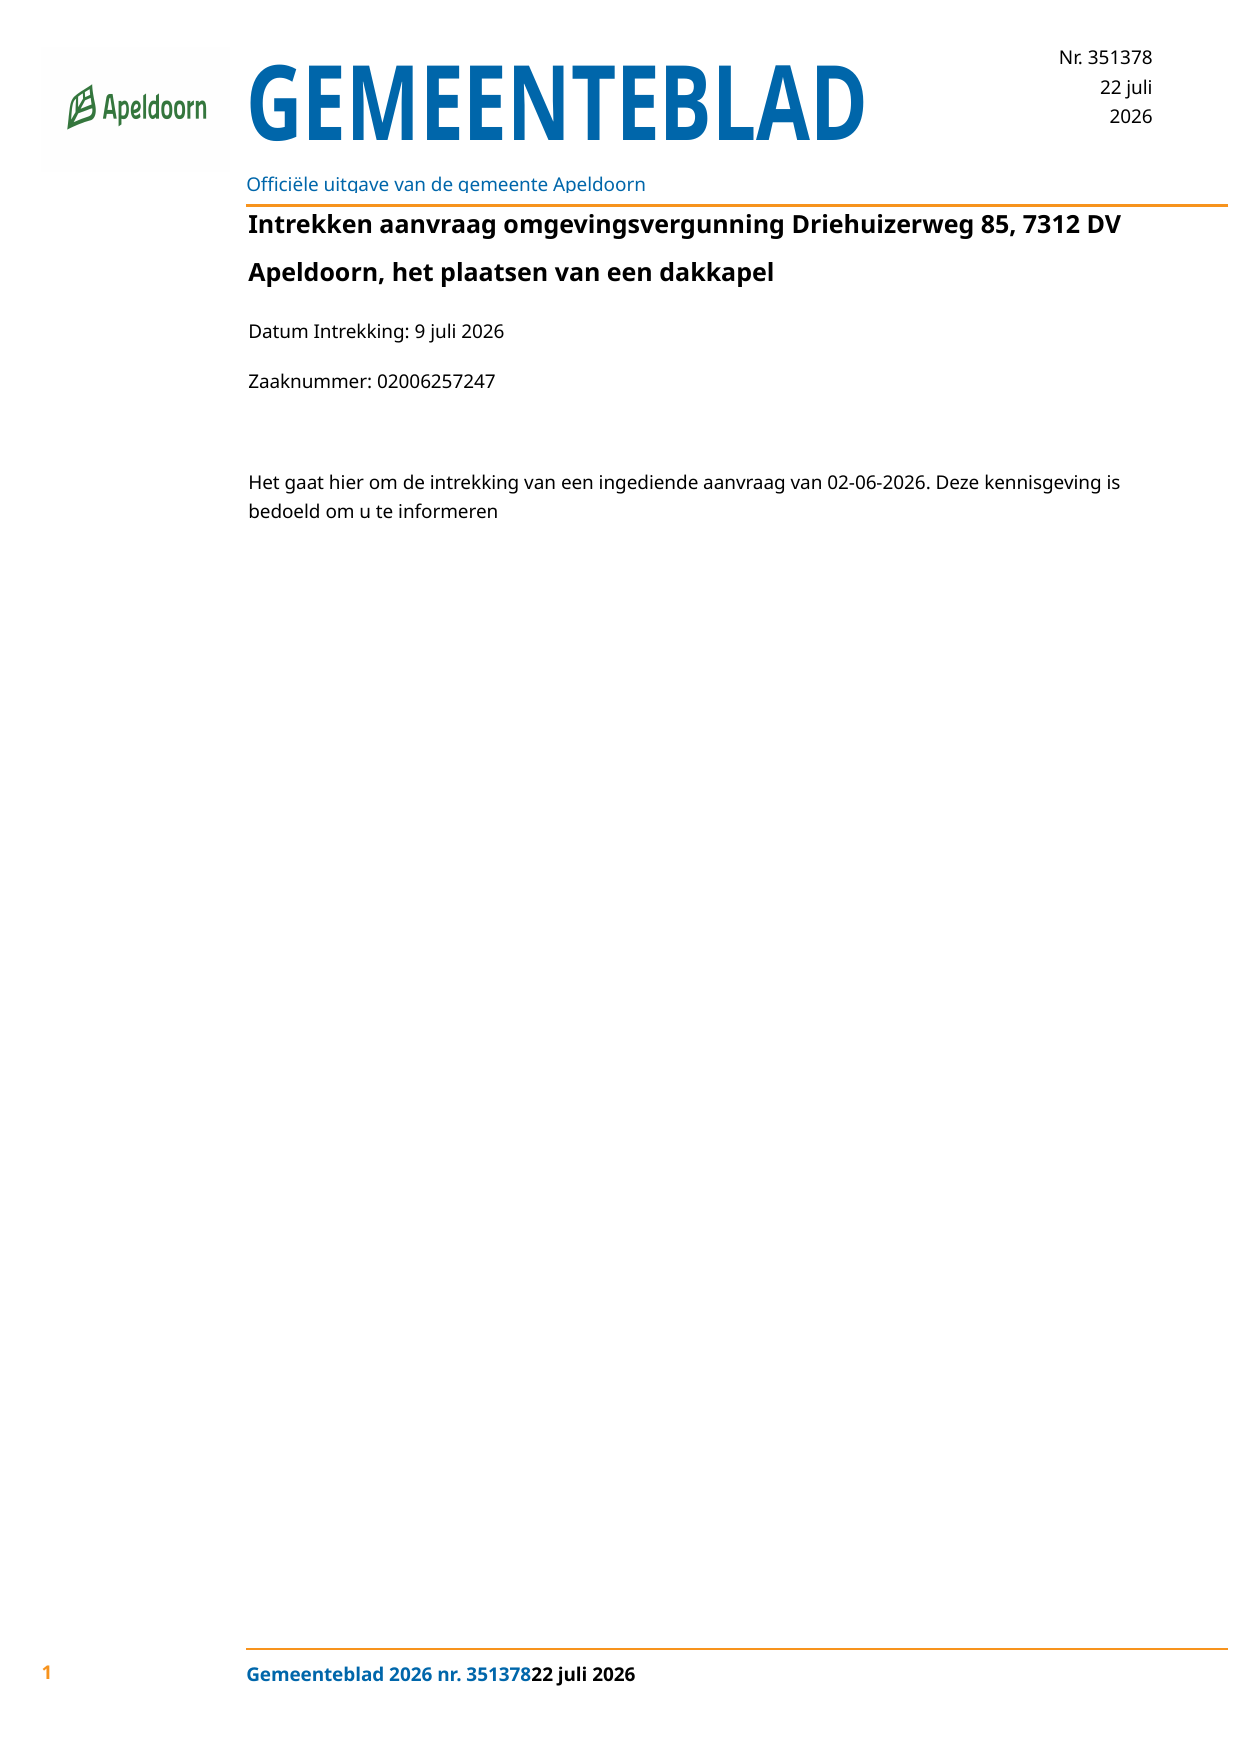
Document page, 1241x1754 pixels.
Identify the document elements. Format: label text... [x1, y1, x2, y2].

text Intrekken aanvraag omgevingsvergunning Driehuizerweg 85, 7312 DV Apeldoorn, het plaatsen van een dakkapel [248, 207, 1152, 288]
text Datum Intrekking: 9 juli 2026 [248, 318, 1152, 344]
picture [41, 47, 231, 172]
text Zaaknummer: 02006257247 [248, 368, 1152, 394]
text Het gaat hier om de intrekking van een ingediende aanvraag van 02-06-2026. Deze kennisgeving is bedoeld om u te informeren [248, 469, 1152, 524]
